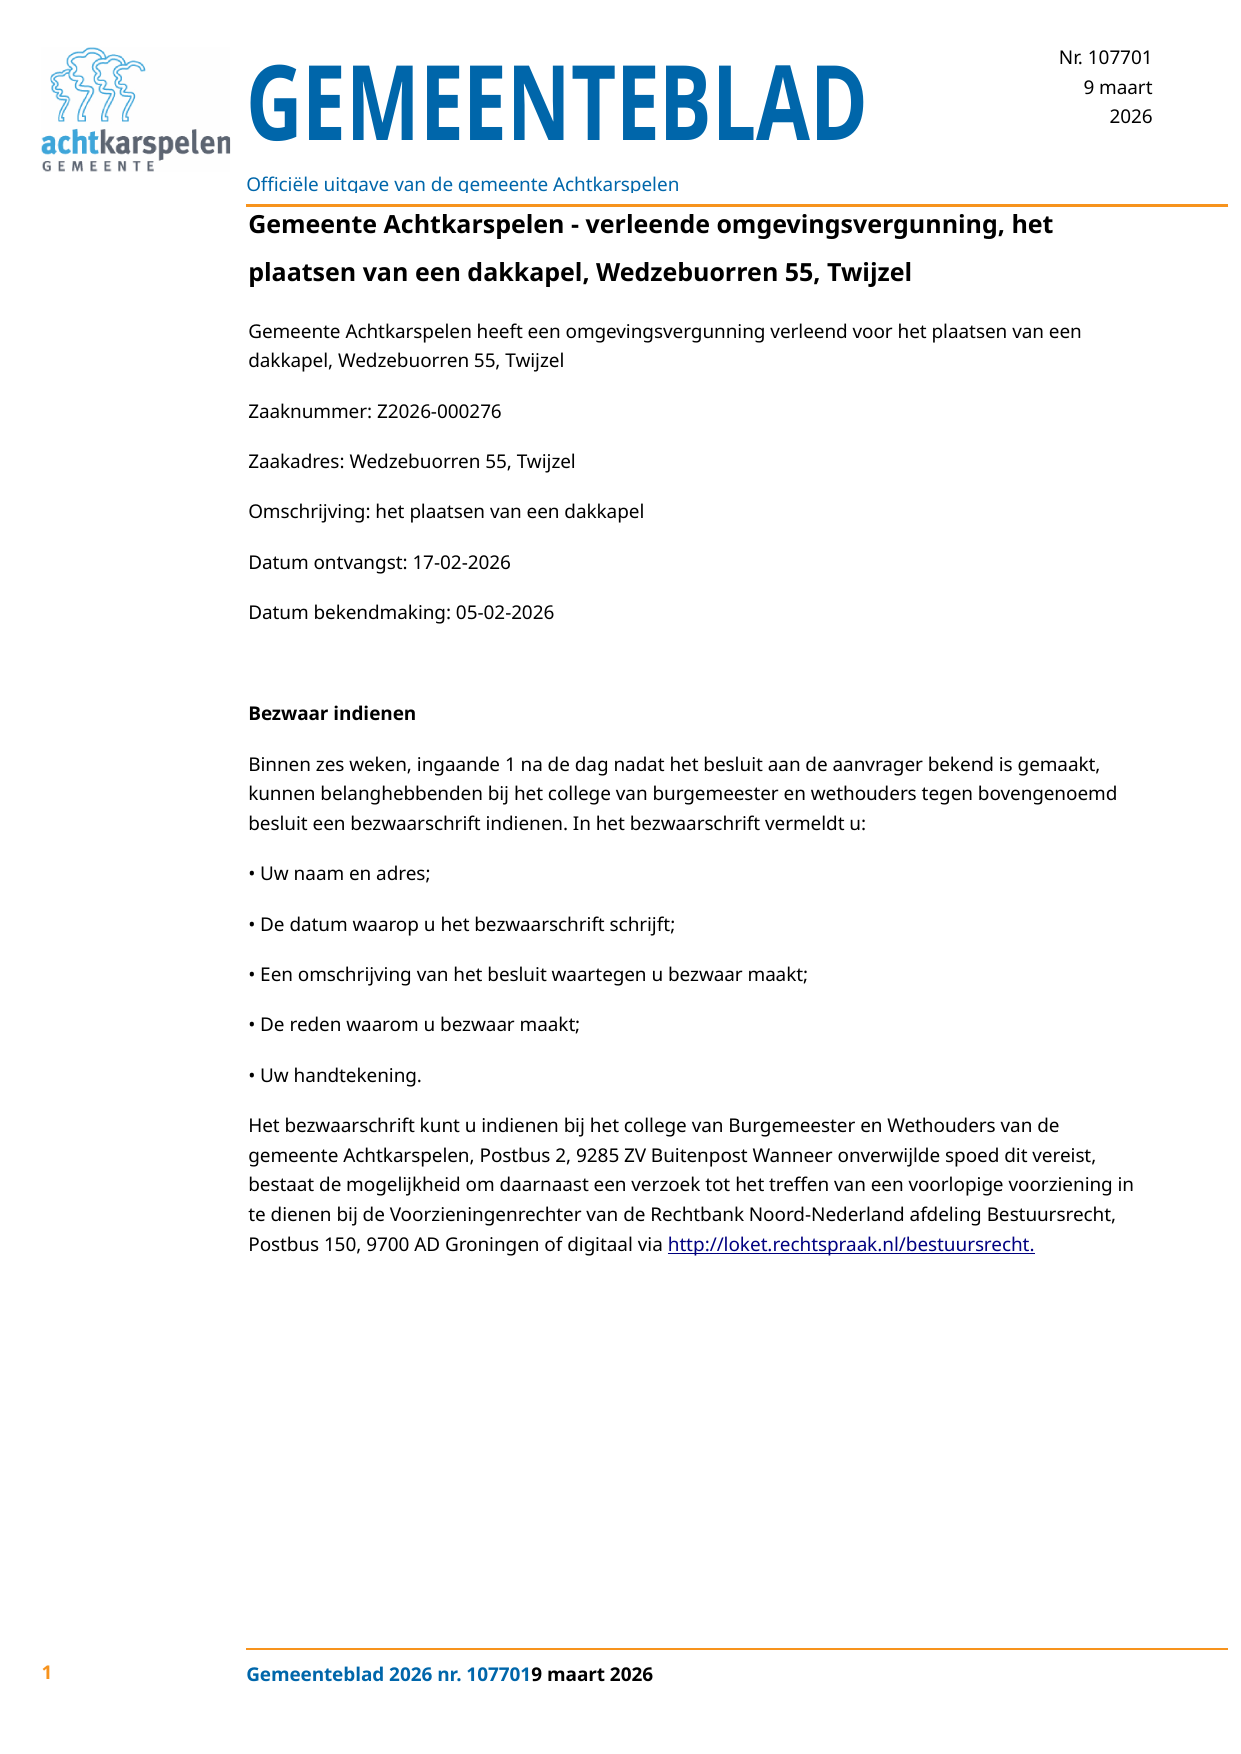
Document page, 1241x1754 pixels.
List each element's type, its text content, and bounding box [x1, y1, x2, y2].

picture [41, 47, 231, 172]
text Het bezwaarschrift kunt u indienen bij het college van Burgemeester en Wethouders van de gemeente Achtkarspelen, Postbus 2, 9285 ZV Buitenpost Wanneer onverwijlde spoed dit vereist, bestaat de mogelijkheid om daarnaast een verzoek tot het treffen van een voorlopige voorziening in te dienen bij de Voorzieningenrechter van de Rechtbank Noord-Nederland afdeling Bestuursrecht, Postbus 150, 9700 AD Groningen of digitaal via http://loket.rechtspraak.nl/bestuursrecht. [248, 1112, 1152, 1257]
text • Een omschrijving van het besluit waartegen u bezwaar maakt; [248, 961, 1152, 987]
text Zaaknummer: Z2026-000276 [248, 398, 1152, 424]
text Gemeente Achtkarspelen heeft een omgevingsvergunning verleend voor het plaatsen van een dakkapel, Wedzebuorren 55, Twijzel [248, 318, 1152, 373]
text Bezwaar indienen [248, 700, 1152, 726]
text Datum ontvangst: 17-02-2026 [248, 549, 1152, 575]
text • De datum waarop u het bezwaarschrift schrijft; [248, 911, 1152, 937]
text • De reden waarom u bezwaar maakt; [248, 1012, 1152, 1037]
text Omschrijving: het plaatsen van een dakkapel [248, 499, 1152, 524]
text • Uw naam en adres; [248, 860, 1152, 886]
text • Uw handtekening. [248, 1062, 1152, 1088]
text Datum bekendmaking: 05-02-2026 [248, 599, 1152, 625]
text Gemeente Achtkarspelen - verleende omgevingsvergunning, het plaatsen van een dakkapel, Wedzebuorren 55, Twijzel [248, 207, 1152, 288]
text Binnen zes weken, ingaande 1 na de dag nadat het besluit aan de aanvrager bekend is gemaakt, kunnen belanghebbenden bij het college van burgemeester en wethouders tegen bovengenoemd besluit een bezwaarschrift indienen. In het bezwaarschrift vermeldt u: [248, 751, 1152, 836]
text Zaakadres: Wedzebuorren 55, Twijzel [248, 448, 1152, 474]
